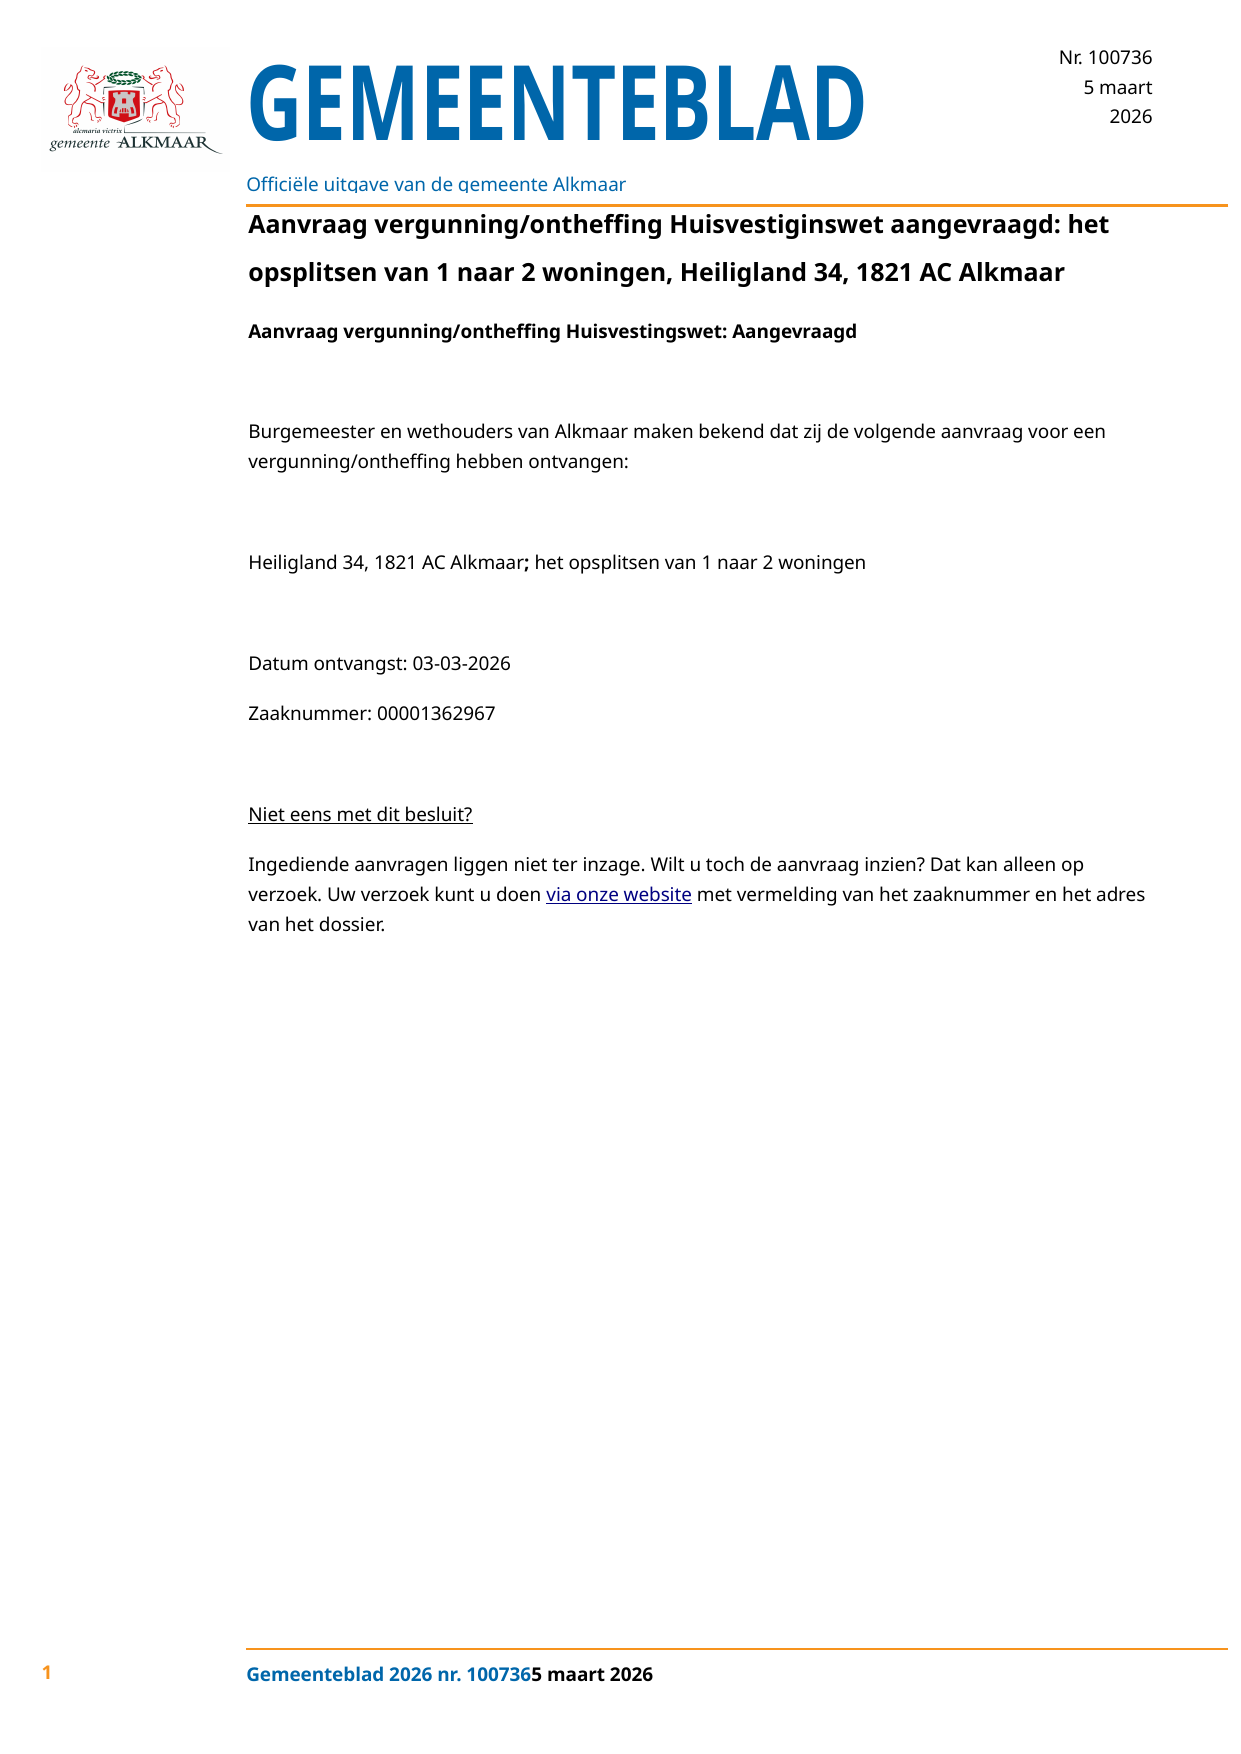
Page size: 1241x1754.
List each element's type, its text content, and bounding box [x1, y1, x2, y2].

text Niet eens met dit besluit? [248, 801, 1152, 827]
text Burgemeester en wethouders van Alkmaar maken bekend dat zij de volgende aanvraag voor een vergunning/ontheffing hebben ontvangen: [248, 419, 1152, 474]
text Datum ontvangst: 03-03-2026 [248, 650, 1152, 676]
text Aanvraag vergunning/ontheffing Huisvestingswet: Aangevraagd [248, 318, 1152, 344]
text Zaaknummer: 00001362967 [248, 700, 1152, 726]
text Ingediende aanvragen liggen niet ter inzage. Wilt u toch de aanvraag inzien? Dat kan alleen op verzoek. Uw verzoek kunt u doen via onze website met vermelding van het zaaknummer en het adres van het dossier. [248, 852, 1152, 937]
text Heiligland 34, 1821 AC Alkmaar; het opsplitsen van 1 naar 2 woningen [248, 549, 1152, 575]
text Aanvraag vergunning/ontheffing Huisvestiginswet aangevraagd: het opsplitsen van 1 naar 2 woningen, Heiligland 34, 1821 AC Alkmaar [248, 207, 1152, 288]
picture [41, 47, 231, 172]
